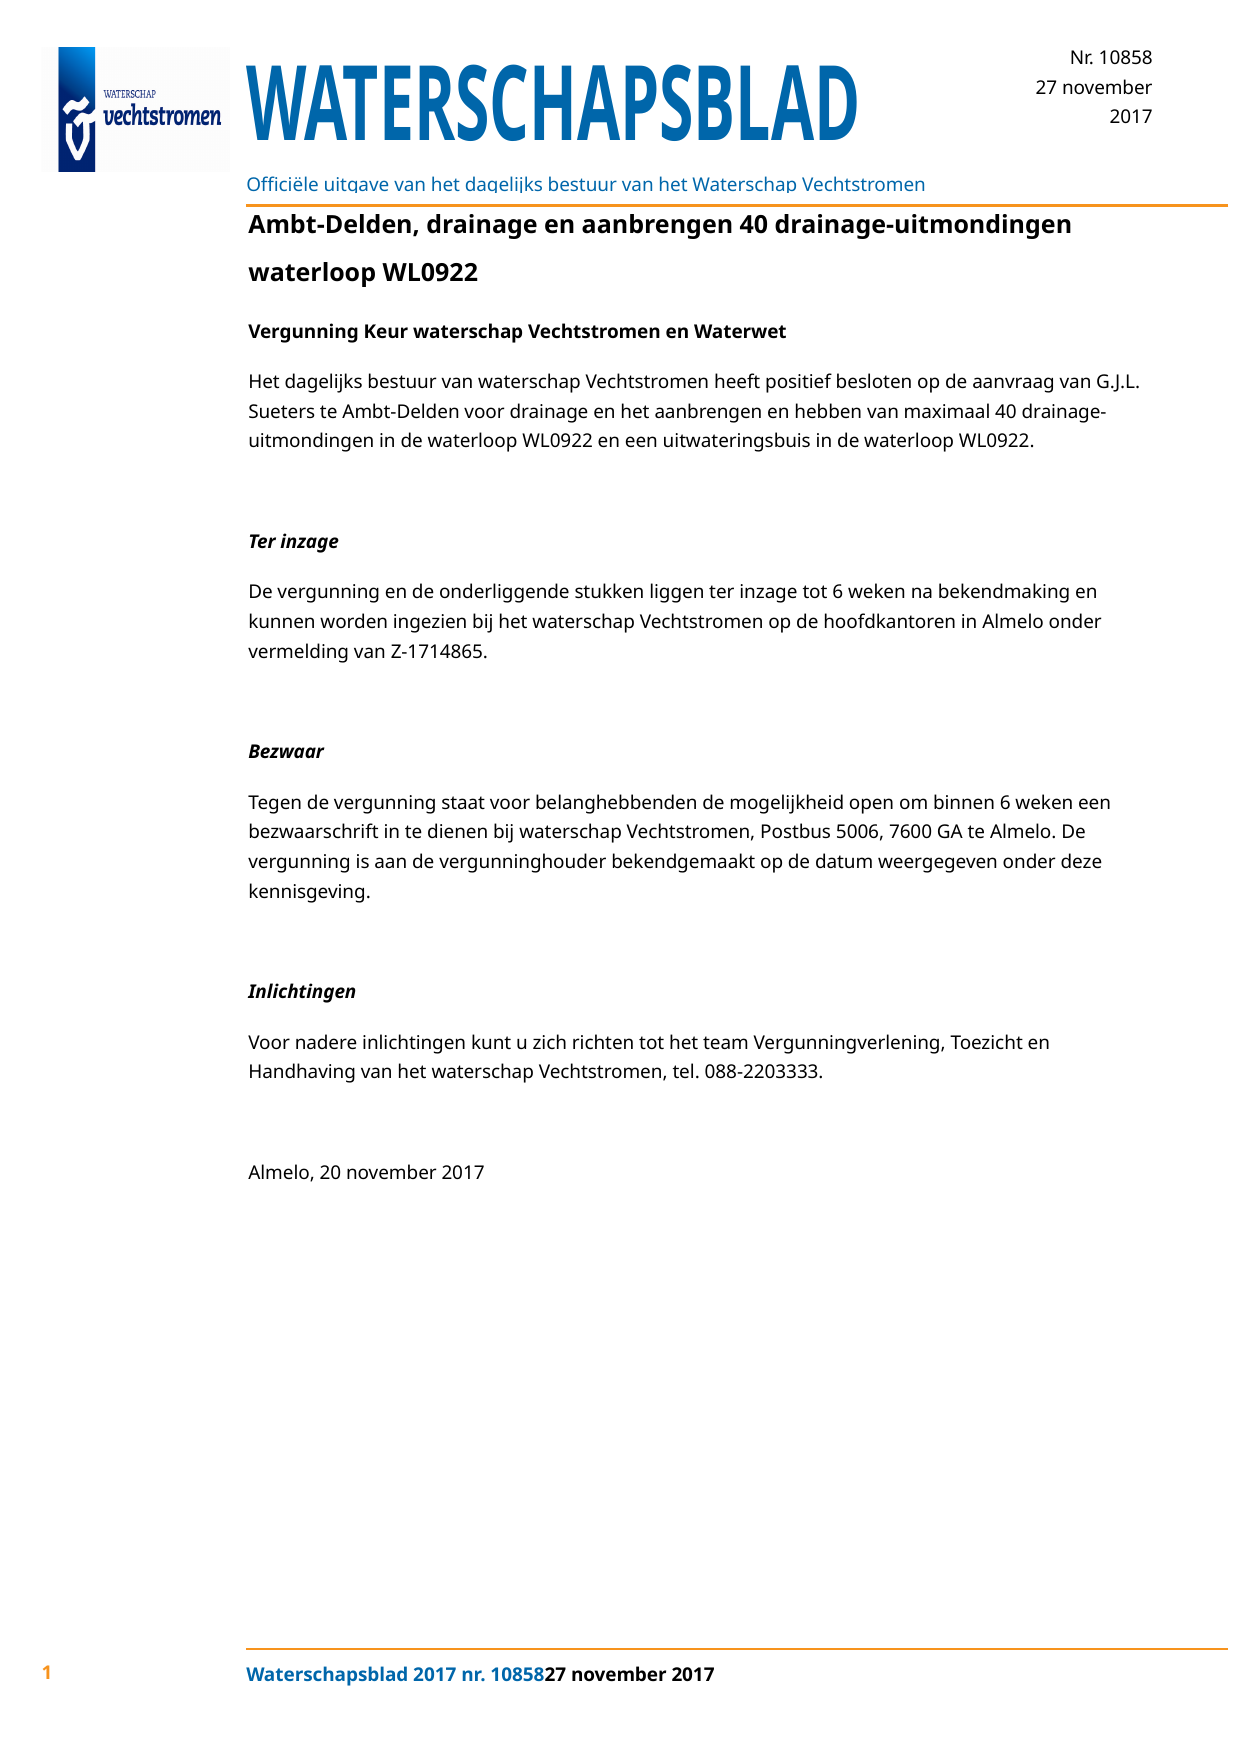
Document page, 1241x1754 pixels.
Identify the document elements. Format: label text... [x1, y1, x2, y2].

text Bezwaar [248, 739, 1152, 764]
picture [41, 47, 231, 172]
text Het dagelijks bestuur van waterschap Vechtstromen heeft positief besloten op de aanvraag van G.J.L. Sueters te Ambt-Delden voor drainage en het aanbrengen en hebben van maximaal 40 drainage-uitmondingen in de waterloop WL0922 en een uitwateringsbuis in de waterloop WL0922. [248, 368, 1152, 453]
text Tegen de vergunning staat voor belanghebbenden de mogelijkheid open om binnen 6 weken een bezwaarschrift in te dienen bij waterschap Vechtstromen, Postbus 5006, 7600 GA te Almelo. De vergunning is aan de vergunninghouder bekendgemaakt op de datum weergegeven onder deze kennisgeving. [248, 789, 1152, 904]
text Inlichtingen [248, 979, 1152, 1004]
text Almelo, 20 november 2017 [248, 1159, 1152, 1185]
text Voor nadere inlichtingen kunt u zich richten tot het team Vergunningverlening, Toezicht en Handhaving van het waterschap Vechtstromen, tel. 088-2203333. [248, 1029, 1152, 1084]
text Ambt-Delden, drainage en aanbrengen 40 drainage-uitmondingen waterloop WL0922 [248, 207, 1152, 288]
text Ter inzage [248, 528, 1152, 554]
text Vergunning Keur waterschap Vechtstromen en Waterwet [248, 318, 1152, 344]
text De vergunning en de onderliggende stukken liggen ter inzage tot 6 weken na bekendmaking en kunnen worden ingezien bij het waterschap Vechtstromen op de hoofdkantoren in Almelo onder vermelding van Z-1714865. [248, 579, 1152, 664]
